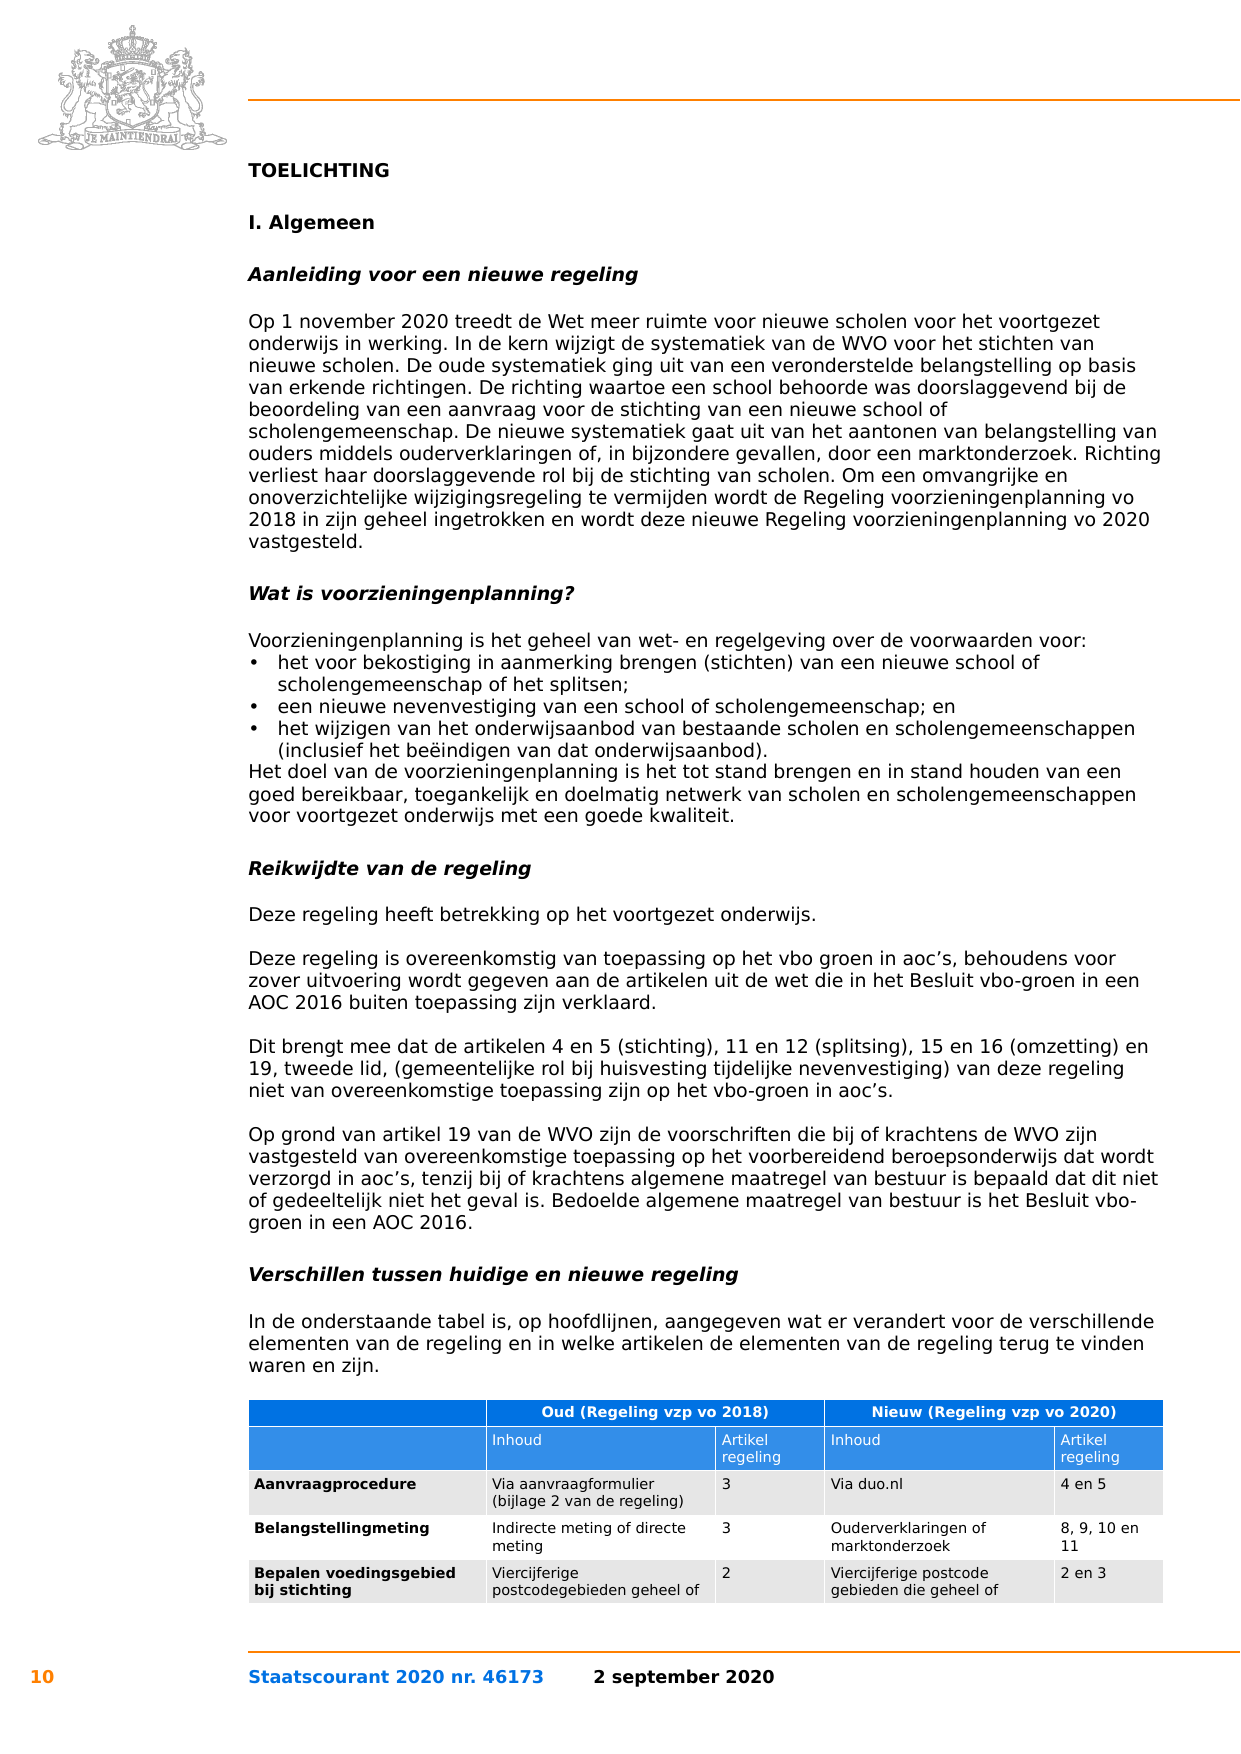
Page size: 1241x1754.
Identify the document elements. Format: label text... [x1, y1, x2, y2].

table_cell Bepalen voedingsgebied bij stichting [249, 1560, 486, 1603]
picture [38, 25, 227, 150]
text Op 1 november 2020 treedt de Wet meer ruimte voor nieuwe scholen voor het voortgezet onderwijs in werking. In de kern wijzigt de systematiek van de WVO voor het stichten van nieuwe scholen. De oude systematiek ging uit van een veronderstelde belangstelling op basis van erkende richtingen. De richting waartoe een school behoorde was doorslaggevend bij de beoordeling van een aanvraag voor de stichting van een nieuwe school of scholengemeenschap. De nieuwe systematiek gaat uit van het aantonen van belangstelling van ouders middels ouderverklaringen of, in bijzondere gevallen, door een marktonderzoek. Richting verliest haar doorslaggevende rol bij de stichting van scholen. Om een omvangrijke en onoverzichtelijke wijzigingsregeling te vermijden wordt de Regeling voorzieningenplanning vo 2018 in zijn geheel ingetrokken en wordt deze nieuwe Regeling voorzieningenplanning vo 2020 vastgesteld. [248, 311, 1163, 553]
subtitle Aanleiding voor een nieuwe regeling [248, 264, 1163, 286]
table_header Nieuw (Regeling vzp vo 2020) [825, 1400, 1163, 1426]
text • het voor bekostiging in aanmerking brengen (stichten) van een nieuwe school of scholengemeenschap of het splitsen; [248, 652, 1163, 696]
table_cell 3 [716, 1516, 824, 1559]
table_cell Artikel regeling [716, 1427, 824, 1470]
table_cell Via duo.nl [825, 1471, 1054, 1515]
subtitle I. Algemeen [248, 212, 1163, 234]
table_cell 4 en 5 [1055, 1471, 1163, 1515]
table_cell Inhoud [825, 1427, 1054, 1470]
subtitle Reikwijdte van de regeling [248, 857, 1163, 879]
table_cell [249, 1427, 486, 1470]
table_cell Aanvraagprocedure [249, 1471, 486, 1515]
table_cell Artikel regeling [1055, 1427, 1163, 1470]
table_cell 3 [716, 1471, 824, 1515]
table_cell Viercijferige postcodegebieden geheel of [487, 1560, 715, 1603]
subtitle Verschillen tussen huidige en nieuwe regeling [248, 1264, 1163, 1286]
table_cell Belangstellingmeting [249, 1516, 486, 1559]
table_cell 8, 9, 10 en 11 [1055, 1516, 1163, 1559]
table_cell Via aanvraagformulier (bijlage 2 van de regeling) [487, 1471, 715, 1515]
text Dit brengt mee dat de artikelen 4 en 5 (stichting), 11 en 12 (splitsing), 15 en 16 (omzetting) en 19, tweede lid, (gemeentelijke rol bij huisvesting tijdelijke nevenvestiging) van deze regeling niet van overeenkomstige toepassing zijn op het vbo-groen in aoc’s. [248, 1036, 1163, 1102]
table_cell 2 en 3 [1055, 1560, 1163, 1603]
text Deze regeling heeft betrekking op het voortgezet onderwijs. [248, 904, 1163, 926]
text Deze regeling is overeenkomstig van toepassing op het vbo groen in aoc’s, behoudens voor zover uitvoering wordt gegeven aan de artikelen uit de wet die in het Besluit vbo-groen in een AOC 2016 buiten toepassing zijn verklaard. [248, 948, 1163, 1014]
subtitle TOELICHTING [248, 160, 1163, 182]
table_cell Ouderverklaringen of marktonderzoek [825, 1516, 1054, 1559]
table_cell Viercijferige postcode gebieden die geheel of [825, 1560, 1054, 1603]
subtitle Wat is voorzieningenplanning? [248, 583, 1163, 604]
table_header Oud (Regeling vzp vo 2018) [487, 1400, 824, 1426]
table_cell 2 [716, 1560, 824, 1603]
text Voorzieningenplanning is het geheel van wet- en regelgeving over de voorwaarden voor: [248, 629, 1163, 652]
table_cell Indirecte meting of directe meting [487, 1516, 715, 1559]
text • het wijzigen van het onderwijsaanbod van bestaande scholen en scholengemeenschappen (inclusief het beëindigen van dat onderwijsaanbod). [248, 717, 1163, 761]
text In de onderstaande tabel is, op hoofdlijnen, aangegeven wat er verandert voor de verschillende elementen van de regeling en in welke artikelen de elementen van de regeling terug te vinden waren en zijn. [248, 1311, 1163, 1377]
text Het doel van de voorzieningenplanning is het tot stand brengen en in stand houden van een goed bereikbaar, toegankelijk en doelmatig netwerk van scholen en scholengemeenschappen voor voortgezet onderwijs met een goede kwaliteit. [248, 761, 1163, 827]
text • een nieuwe nevenvestiging van een school of scholengemeenschap; en [248, 696, 1163, 717]
table_cell Inhoud [487, 1427, 715, 1470]
text Op grond van artikel 19 van de WVO zijn de voorschriften die bij of krachtens de WVO zijn vastgesteld van overeenkomstige toepassing op het voorbereidend beroepsonderwijs dat wordt verzorgd in aoc’s, tenzij bij of krachtens algemene maatregel van bestuur is bepaald dat dit niet of gedeeltelijk niet het geval is. Bedoelde algemene maatregel van bestuur is het Besluit vbo-groen in een AOC 2016. [248, 1124, 1163, 1234]
table_header [249, 1400, 486, 1426]
